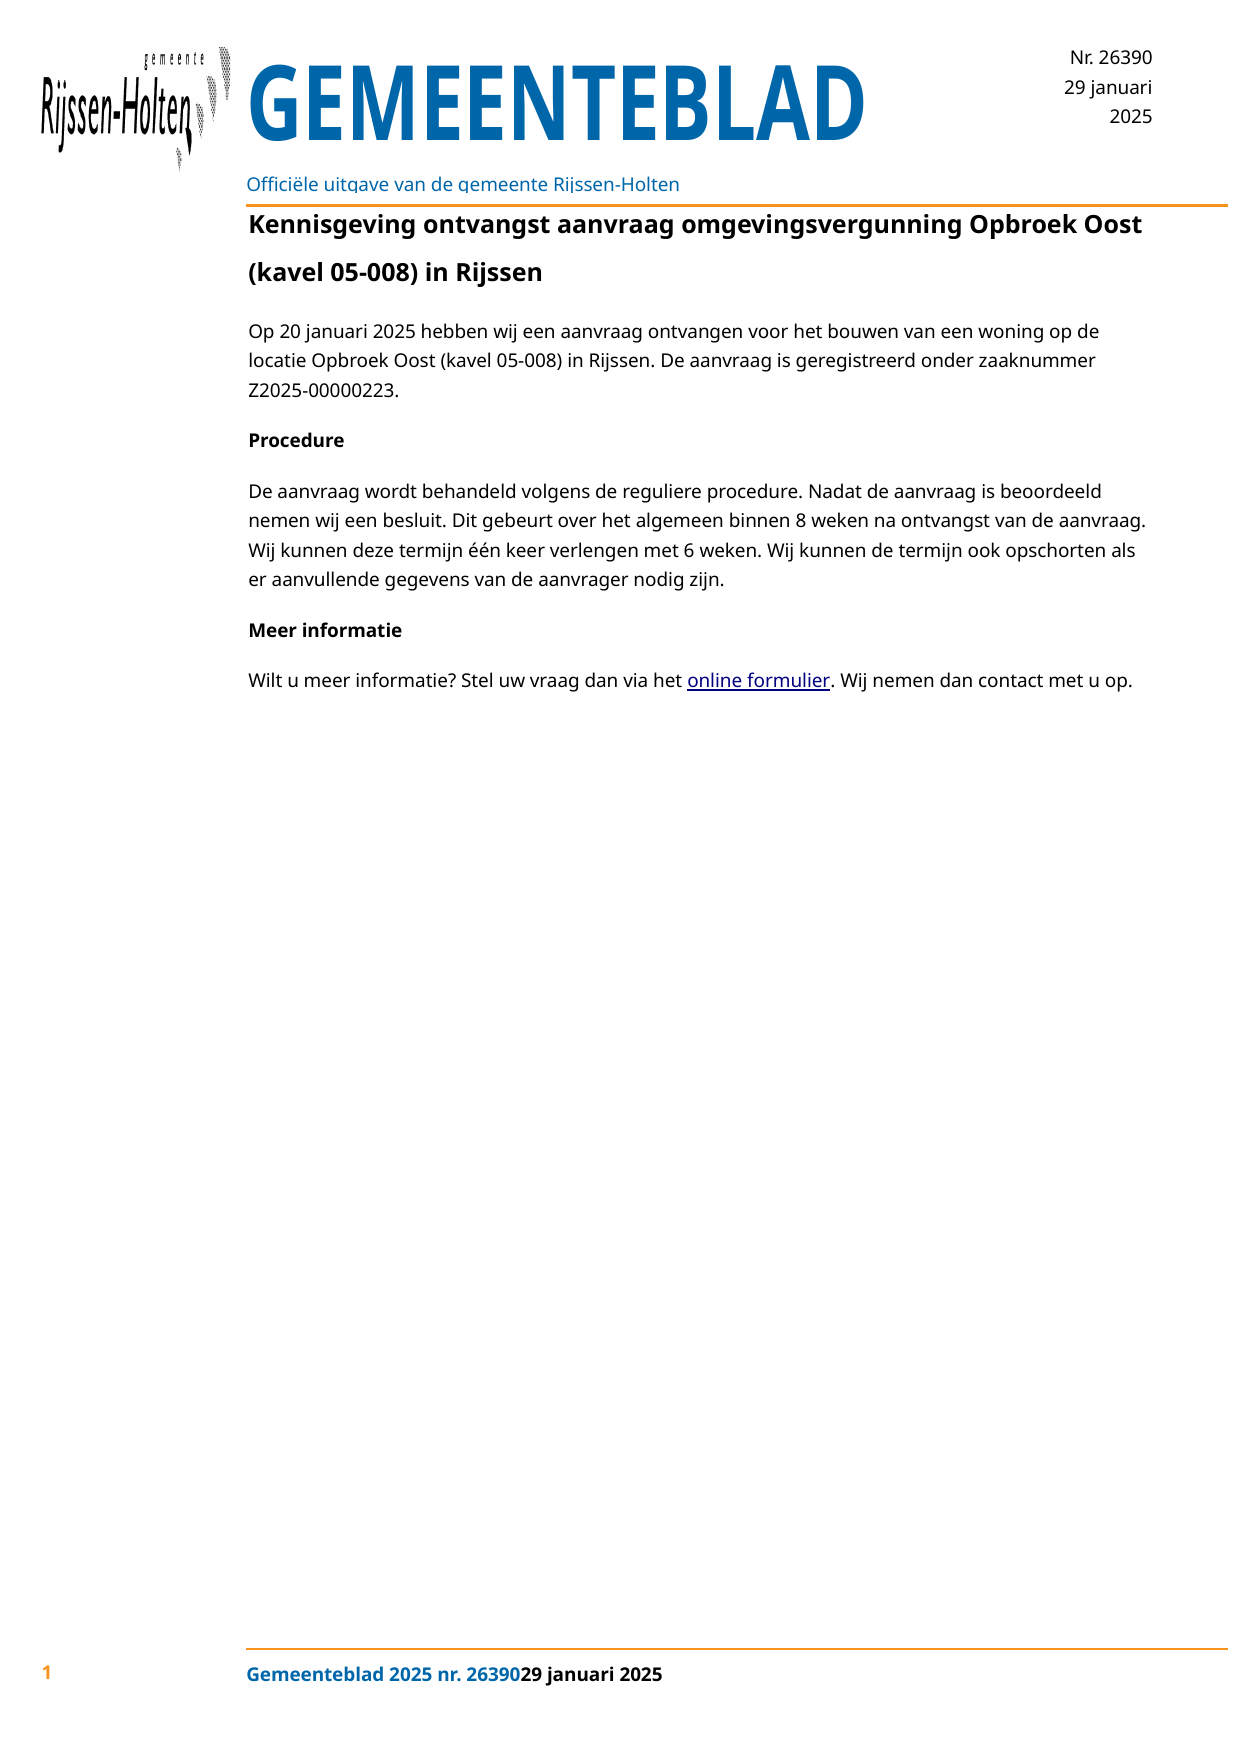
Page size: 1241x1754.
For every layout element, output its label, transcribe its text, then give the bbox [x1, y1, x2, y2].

text Wilt u meer informatie? Stel uw vraag dan via het online formulier. Wij nemen dan contact met u op. [248, 667, 1152, 693]
text Meer informatie [248, 617, 1152, 643]
picture [41, 47, 231, 172]
text Kennisgeving ontvangst aanvraag omgevingsvergunning Opbroek Oost (kavel 05-008) in Rijssen [248, 207, 1152, 288]
text Op 20 januari 2025 hebben wij een aanvraag ontvangen voor het bouwen van een woning op de locatie Opbroek Oost (kavel 05-008) in Rijssen. De aanvraag is geregistreerd onder zaaknummer Z2025-00000223. [248, 318, 1152, 403]
text De aanvraag wordt behandeld volgens de reguliere procedure. Nadat de aanvraag is beoordeeld nemen wij een besluit. Dit gebeurt over het algemeen binnen 8 weken na ontvangst van de aanvraag. Wij kunnen deze termijn één keer verlengen met 6 weken. Wij kunnen de termijn ook opschorten als er aanvullende gegevens van de aanvrager nodig zijn. [248, 478, 1152, 592]
text Procedure [248, 427, 1152, 453]
